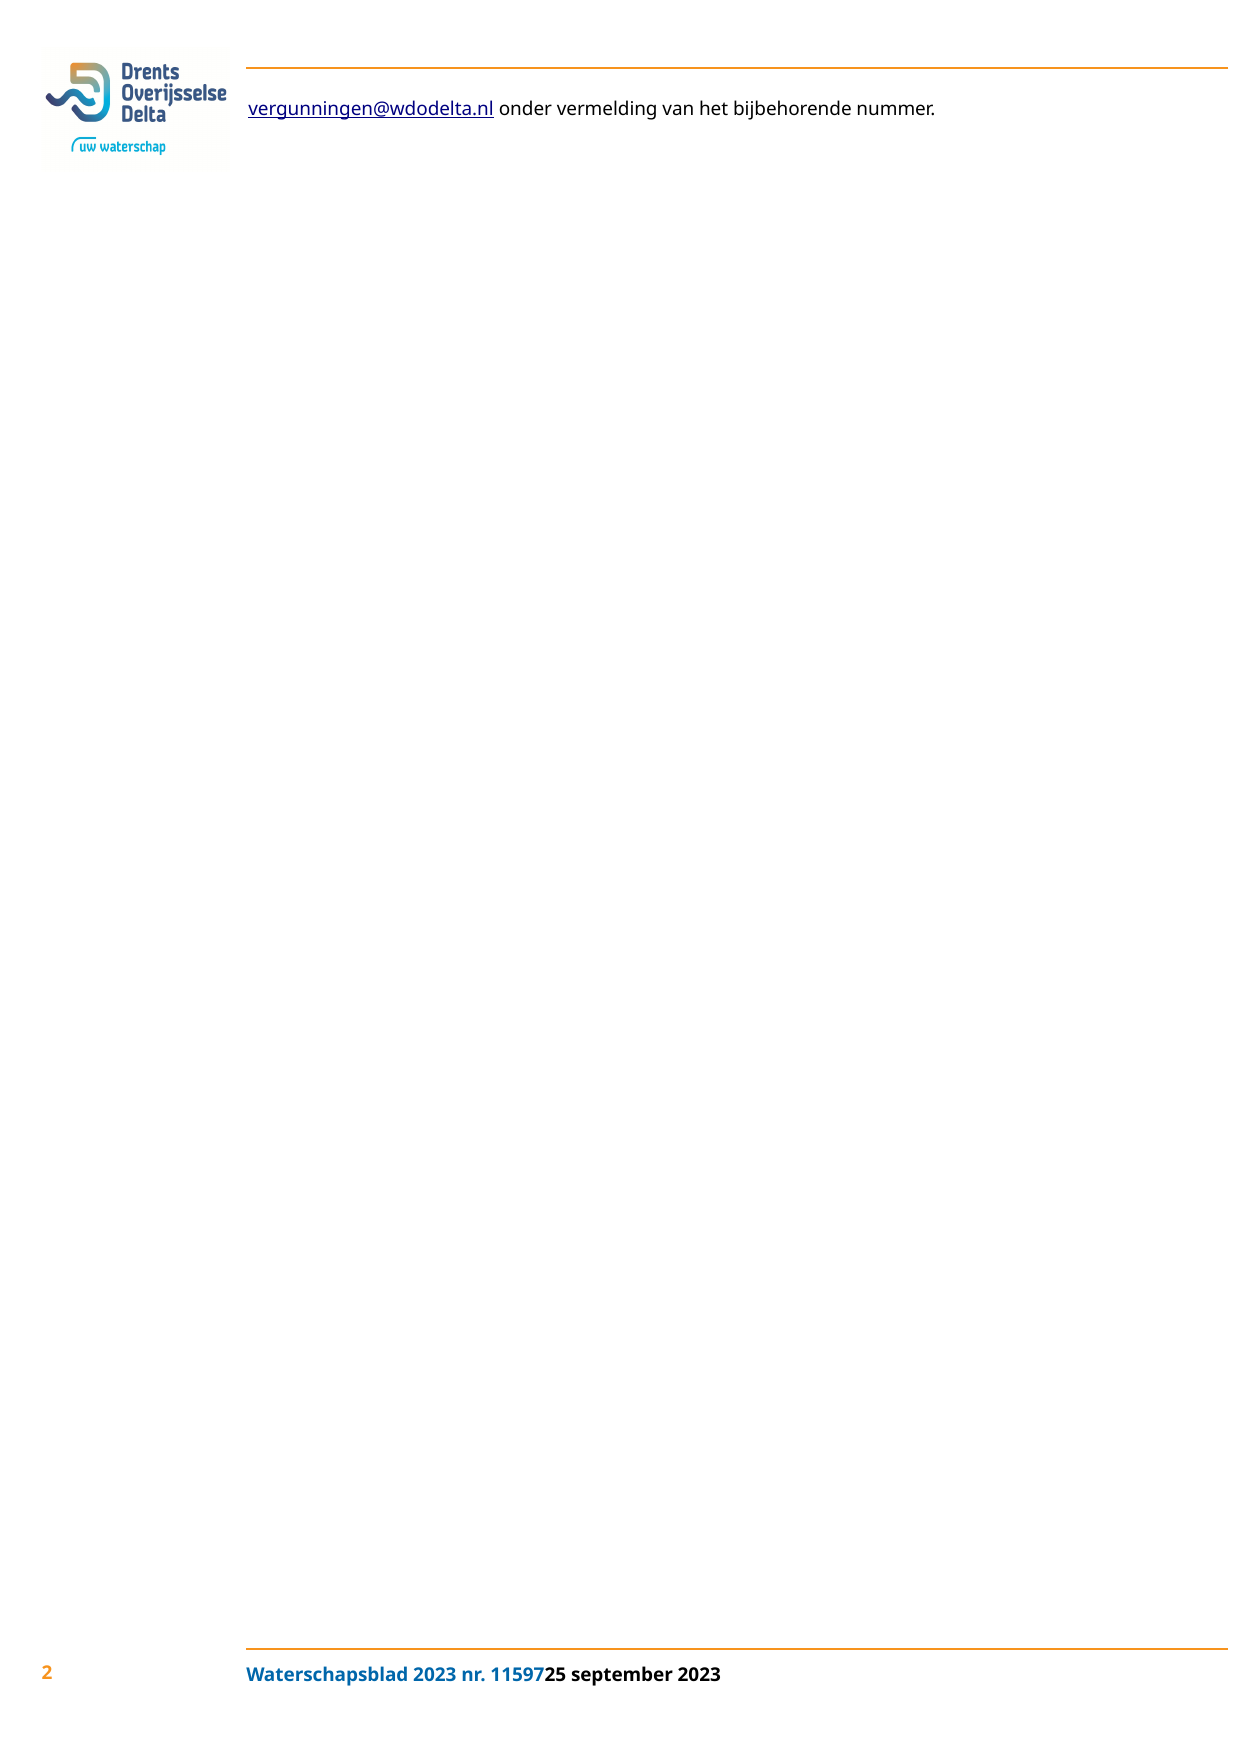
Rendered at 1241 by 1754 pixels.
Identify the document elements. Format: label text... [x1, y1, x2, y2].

text vergunningen@wdodelta.nl onder vermelding van het bijbehorende nummer. [248, 95, 1152, 121]
picture [41, 47, 231, 172]
